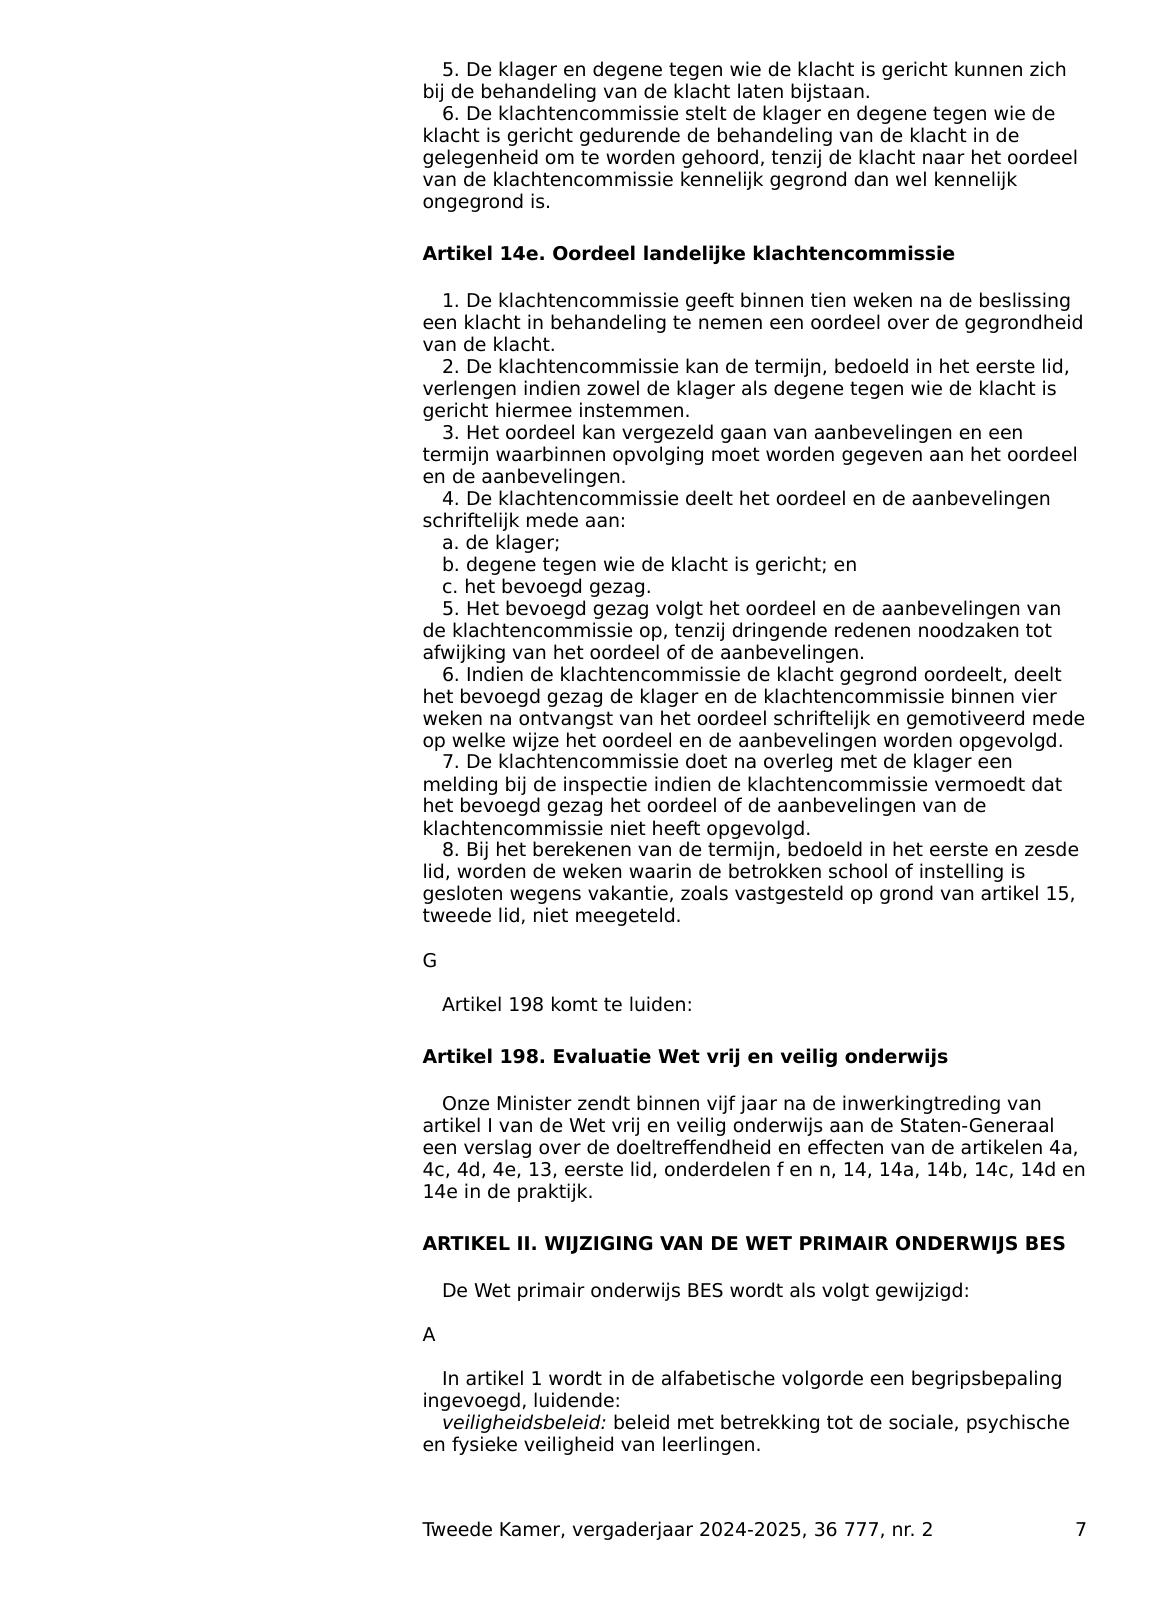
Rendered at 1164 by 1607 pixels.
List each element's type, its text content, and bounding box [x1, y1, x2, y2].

text 5. Het bevoegd gezag volgt het oordeel en de aanbevelingen van de klachtencommissie op, tenzij dringende redenen noodzaken tot afwijking van het oordeel of de aanbevelingen. [422, 598, 1087, 663]
text veiligheidsbeleid: beleid met betrekking tot de sociale, psychische en fysieke veiligheid van leerlingen. [422, 1412, 1087, 1456]
text 6. Indien de klachtencommissie de klacht gegrond oordeelt, deelt het bevoegd gezag de klager en de klachtencommissie binnen vier weken na ontvangst van het oordeel schriftelijk en gemotiveerd mede op welke wijze het oordeel en de aanbevelingen worden opgevolgd. [422, 663, 1087, 751]
subtitle Artikel 14e. Oordeel landelijke klachtencommissie [422, 243, 1087, 265]
text In artikel 1 wordt in de alfabetische volgorde een begripsbepaling ingevoegd, luidende: [422, 1368, 1087, 1412]
text A [422, 1324, 1087, 1346]
text 6. De klachtencommissie stelt de klager en degene tegen wie de klacht is gericht gedurende de behandeling van de klacht in de gelegenheid om te worden gehoord, tenzij de klacht naar het oordeel van de klachtencommissie kennelijk gegrond dan wel kennelijk ongegrond is. [422, 103, 1087, 213]
text b. degene tegen wie de klacht is gericht; en [422, 554, 1087, 576]
text 4. De klachtencommissie deelt het oordeel en de aanbevelingen schriftelijk mede aan: [422, 488, 1087, 532]
subtitle ARTIKEL II. WIJZIGING VAN DE WET PRIMAIR ONDERWIJS BES [422, 1232, 1087, 1254]
text 8. Bij het berekenen van de termijn, bedoeld in het eerste en zesde lid, worden de weken waarin de betrokken school of instelling is gesloten wegens vakantie, zoals vastgesteld op grond van artikel 15, tweede lid, niet meegeteld. [422, 839, 1087, 927]
text De Wet primair onderwijs BES wordt als volgt gewijzigd: [422, 1279, 1087, 1301]
subtitle Artikel 198. Evaluatie Wet vrij en veilig onderwijs [422, 1046, 1087, 1068]
text 5. De klager en degene tegen wie de klacht is gericht kunnen zich bij de behandeling van de klacht laten bijstaan. [422, 59, 1087, 103]
text a. de klager; [422, 532, 1087, 554]
text 7. De klachtencommissie doet na overleg met de klager een melding bij de inspectie indien de klachtencommissie vermoedt dat het bevoegd gezag het oordeel of de aanbevelingen van de klachtencommissie niet heeft opgevolgd. [422, 751, 1087, 839]
text 1. De klachtencommissie geeft binnen tien weken na de beslissing een klacht in behandeling te nemen een oordeel over de gegrondheid van de klacht. [422, 290, 1087, 356]
text Artikel 198 komt te luiden: [422, 994, 1087, 1016]
text Onze Minister zendt binnen vijf jaar na de inwerkingtreding van artikel I van de Wet vrij en veilig onderwijs aan de Staten-Generaal een verslag over de doeltreffendheid en effecten van de artikelen 4a, 4c, 4d, 4e, 13, eerste lid, onderdelen f en n, 14, 14a, 14b, 14c, 14d en 14e in de praktijk. [422, 1093, 1087, 1202]
text 3. Het oordeel kan vergezeld gaan van aanbevelingen en een termijn waarbinnen opvolging moet worden gegeven aan het oordeel en de aanbevelingen. [422, 422, 1087, 488]
text c. het bevoegd gezag. [422, 576, 1087, 598]
text G [422, 949, 1087, 971]
text 2. De klachtencommissie kan de termijn, bedoeld in het eerste lid, verlengen indien zowel de klager als degene tegen wie de klacht is gericht hiermee instemmen. [422, 356, 1087, 422]
